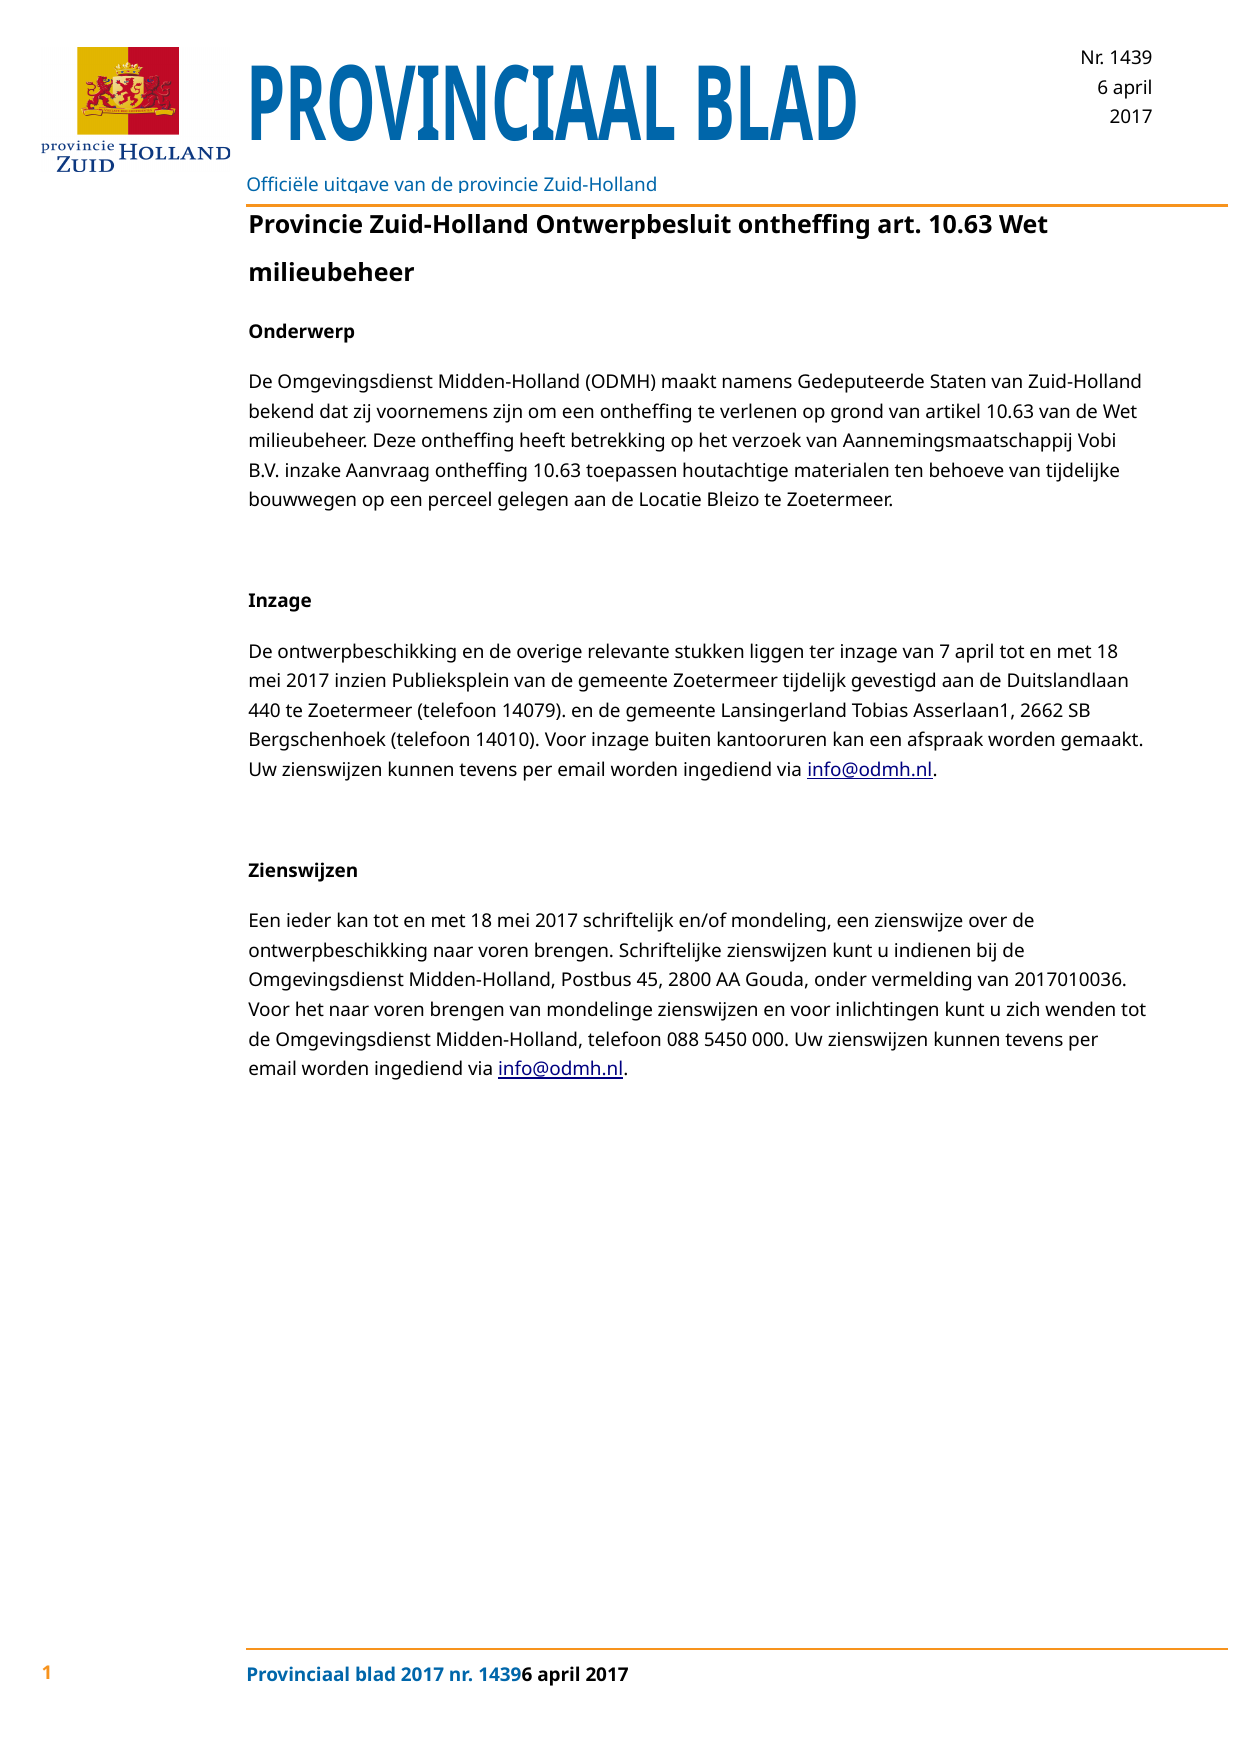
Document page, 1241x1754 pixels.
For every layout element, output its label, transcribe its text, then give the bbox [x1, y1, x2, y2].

text Provincie Zuid-Holland Ontwerpbesluit ontheffing art. 10.63 Wet milieubeheer [248, 207, 1152, 288]
text Onderwerp [248, 318, 1152, 344]
picture [41, 47, 231, 172]
text Inzage [248, 587, 1152, 613]
text Een ieder kan tot en met 18 mei 2017 schriftelijk en/of mondeling, een zienswijze over de ontwerpbeschikking naar voren brengen. Schriftelijke zienswijzen kunt u indienen bij de Omgevingsdienst Midden-Holland, Postbus 45, 2800 AA Gouda, onder vermelding van 2017010036. Voor het naar voren brengen van mondelinge zienswijzen en voor inlichtingen kunt u zich wenden tot de Omgevingsdienst Midden-Holland, telefoon 088 5450 000. Uw zienswijzen kunnen tevens per email worden ingediend via info@odmh.nl. [248, 907, 1152, 1081]
text De Omgevingsdienst Midden-Holland (ODMH) maakt namens Gedeputeerde Staten van Zuid-Holland bekend dat zij voornemens zijn om een ontheffing te verlenen op grond van artikel 10.63 van de Wet milieubeheer. Deze ontheffing heeft betrekking op het verzoek van Aannemingsmaatschappij Vobi B.V. inzake Aanvraag ontheffing 10.63 toepassen houtachtige materialen ten behoeve van tijdelijke bouwwegen op een perceel gelegen aan de Locatie Bleizo te Zoetermeer. [248, 368, 1152, 512]
text De ontwerpbeschikking en de overige relevante stukken liggen ter inzage van 7 april tot en met 18 mei 2017 inzien Publieksplein van de gemeente Zoetermeer tijdelijk gevestigd aan de Duitslandlaan 440 te Zoetermeer (telefoon 14079). en de gemeente Lansingerland Tobias Asserlaan1, 2662 SB Bergschenhoek (telefoon 14010). Voor inzage buiten kantooruren kan een afspraak worden gemaakt. Uw zienswijzen kunnen tevens per email worden ingediend via info@odmh.nl. [248, 638, 1152, 782]
text Zienswijzen [248, 857, 1152, 883]
